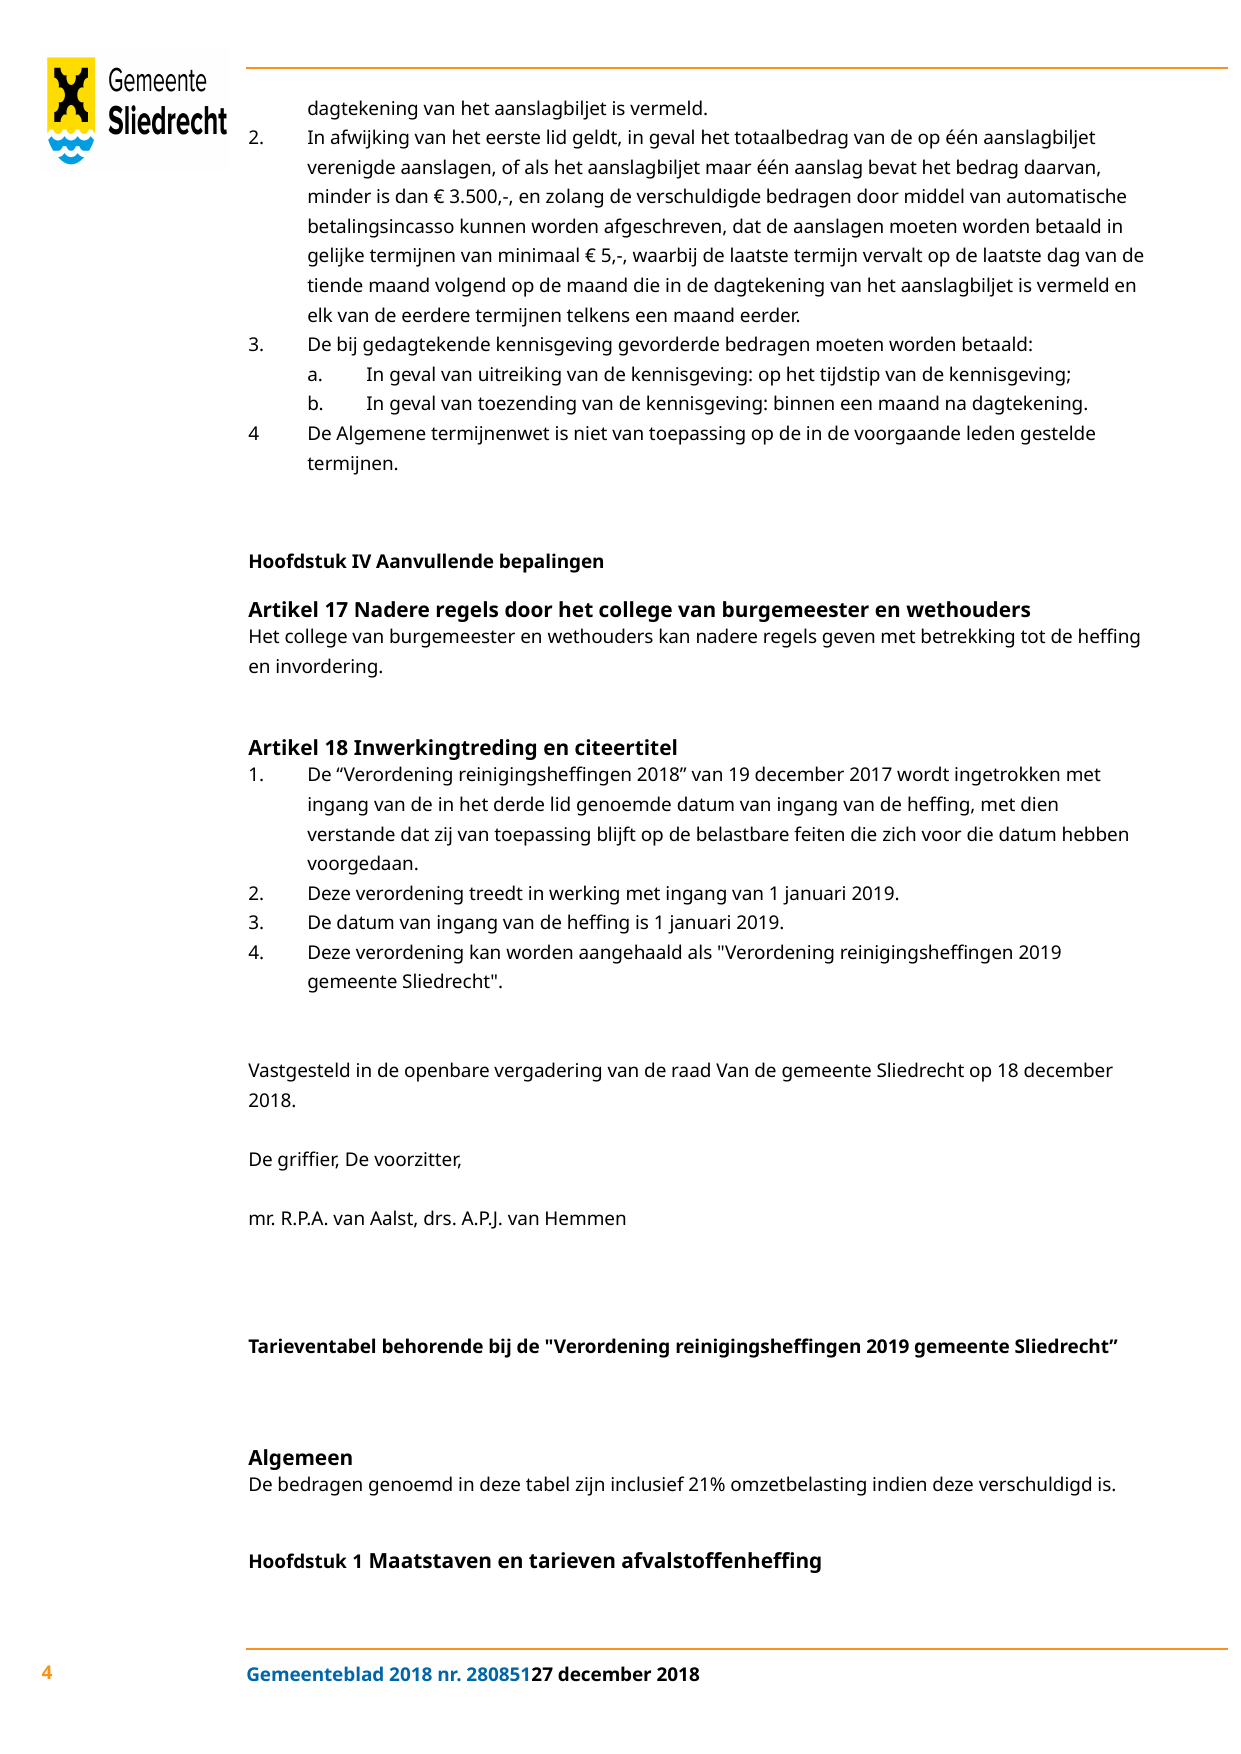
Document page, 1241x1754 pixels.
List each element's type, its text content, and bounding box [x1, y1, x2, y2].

list In geval van uitreiking van de kennisgeving: op het tijdstip van de kennisgeving; [307, 361, 1152, 387]
text De bedragen genoemd in deze tabel zijn inclusief 21% omzetbelasting indien deze verschuldigd is. [248, 1471, 1152, 1497]
text Artikel 17 Nadere regels door het college van burgemeester en wethouders [248, 595, 1152, 623]
list Deze verordening treedt in werking met ingang van 1 januari 2019. [248, 880, 1152, 906]
text mr. R.P.A. van Aalst, drs. A.P.J. van Hemmen [248, 1205, 1152, 1231]
text Hoofdstuk 1 Maatstaven en tarieven afvalstoffenheffing [248, 1546, 1152, 1575]
list dagtekening van het aanslagbiljet is vermeld. [248, 95, 1152, 121]
list De “Verordening reinigingsheffingen 2018” van 19 december 2017 wordt ingetrokken met ingang van de in het derde lid genoemde datum van ingang van de heffing, met dien verstande dat zij van toepassing blijft op de belastbare feiten die zich voor die datum hebben voorgedaan. [248, 762, 1152, 876]
text Algemeen [248, 1443, 1152, 1471]
list De bij gedagtekende kennisgeving gevorderde bedragen moeten worden betaald: [248, 331, 1152, 357]
list De datum van ingang van de heffing is 1 januari 2019. [248, 909, 1152, 935]
list De Algemene termijnenwet is niet van toepassing op de in de voorgaande leden gestelde termijnen. [248, 420, 1152, 476]
text Hoofdstuk IV Aanvullende bepalingen [248, 546, 1152, 574]
text Tarieventabel behorende bij de "Verordening reinigingsheffingen 2019 gemeente Sliedrecht” [248, 1331, 1152, 1359]
list In geval van toezending van de kennisgeving: binnen een maand na dagtekening. [307, 391, 1152, 416]
list Deze verordening kan worden aangehaald als "Verordening reinigingsheffingen 2019 gemeente Sliedrecht". [248, 939, 1152, 994]
text Vastgesteld in de openbare vergadering van de raad Van de gemeente Sliedrecht op 18 december 2018. [248, 1057, 1152, 1113]
picture [41, 47, 231, 172]
text Artikel 18 Inwerkingtreding en citeertitel [248, 733, 1152, 762]
text De griffier, De voorzitter, [248, 1146, 1152, 1172]
list In afwijking van het eerste lid geldt, in geval het totaalbedrag van de op één aanslagbiljet verenigde aanslagen, of als het aanslagbiljet maar één aanslag bevat het bedrag daarvan, minder is dan € 3.500,-, en zolang de verschuldigde bedragen door middel van automatische betalingsincasso kunnen worden afgeschreven, dat de aanslagen moeten worden betaald in gelijke termijnen van minimaal € 5,-, waarbij de laatste termijn vervalt op de laatste dag van de tiende maand volgend op de maand die in de dagtekening van het aanslagbiljet is vermeld en elk van de eerdere termijnen telkens een maand eerder. [248, 124, 1152, 328]
text Het college van burgemeester en wethouders kan nadere regels geven met betrekking tot de heffing en invordering. [248, 623, 1152, 679]
